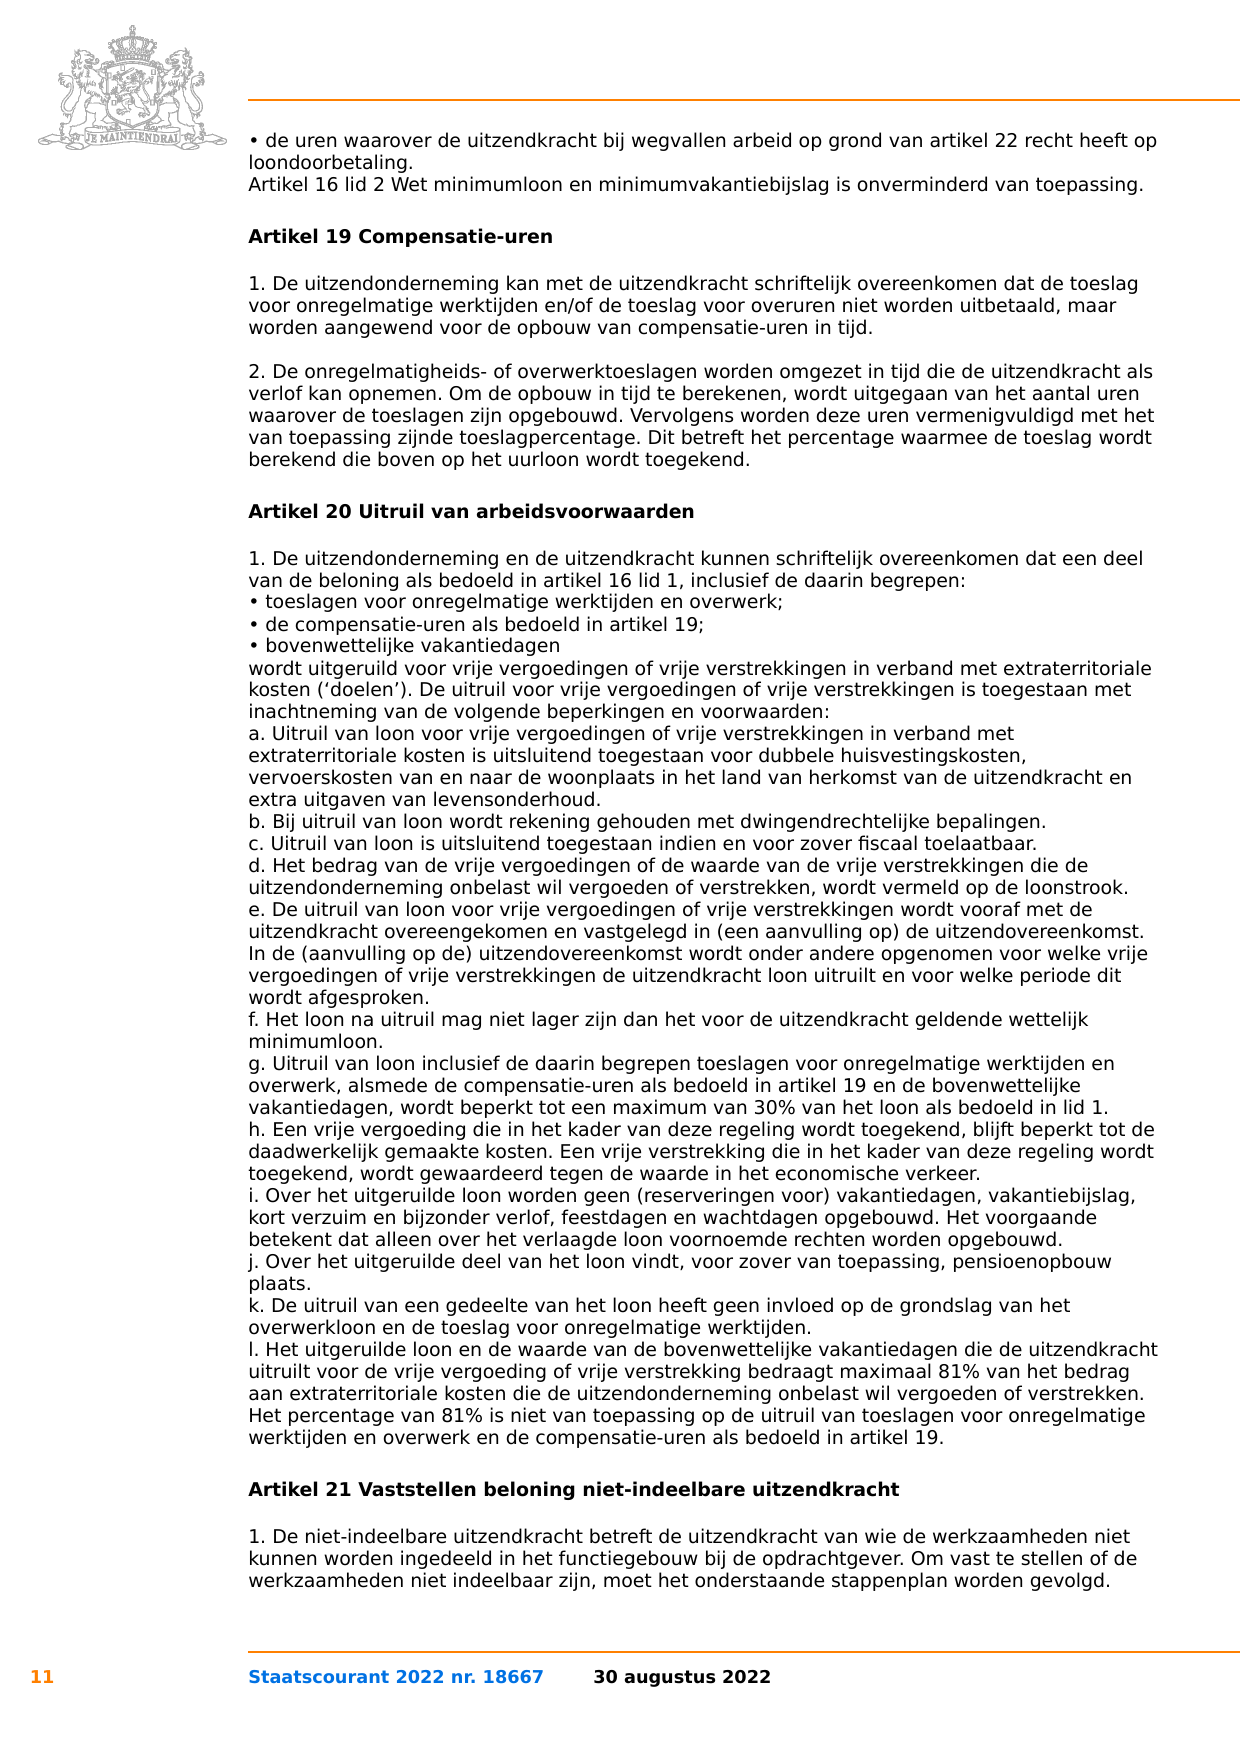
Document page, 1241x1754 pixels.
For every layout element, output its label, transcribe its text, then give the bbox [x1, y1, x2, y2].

subtitle Artikel 21 Vaststellen beloning niet-indeelbare uitzendkracht [248, 1479, 1163, 1501]
picture [38, 25, 227, 150]
text e. De uitruil van loon voor vrije vergoedingen of vrije verstrekkingen wordt vooraf met de uitzendkracht overeengekomen en vastgelegd in (een aanvulling op) de uitzendovereenkomst. [248, 899, 1163, 943]
text • de uren waarover de uitzendkracht bij wegvallen arbeid op grond van artikel 22 recht heeft op loondoorbetaling. [248, 130, 1163, 174]
text Artikel 16 lid 2 Wet minimumloon en minimumvakantiebijslag is onverminderd van toepassing. [248, 174, 1163, 196]
text d. Het bedrag van de vrije vergoedingen of de waarde van de vrije verstrekkingen die de uitzendonderneming onbelast wil vergoeden of verstrekken, wordt vermeld op de loonstrook. [248, 855, 1163, 899]
text • de compensatie-uren als bedoeld in artikel 19; [248, 613, 1163, 635]
text f. Het loon na uitruil mag niet lager zijn dan het voor de uitzendkracht geldende wettelijk minimumloon. [248, 1009, 1163, 1053]
subtitle Artikel 20 Uitruil van arbeidsvoorwaarden [248, 501, 1163, 522]
text • bovenwettelijke vakantiedagen [248, 635, 1163, 657]
text 2. De onregelmatigheids- of overwerktoeslagen worden omgezet in tijd die de uitzendkracht als verlof kan opnemen. Om de opbouw in tijd te berekenen, wordt uitgegaan van het aantal uren waarover de toeslagen zijn opgebouwd. Vervolgens worden deze uren vermenigvuldigd met het van toepassing zijnde toeslagpercentage. Dit betreft het percentage waarmee de toeslag wordt berekend die boven op het uurloon wordt toegekend. [248, 361, 1163, 471]
text h. Een vrije vergoeding die in het kader van deze regeling wordt toegekend, blijft beperkt tot de daadwerkelijk gemaakte kosten. Een vrije verstrekking die in het kader van deze regeling wordt toegekend, wordt gewaardeerd tegen de waarde in het economische verkeer. [248, 1119, 1163, 1185]
text a. Uitruil van loon voor vrije vergoedingen of vrije verstrekkingen in verband met extraterritoriale kosten is uitsluitend toegestaan voor dubbele huisvestingskosten, vervoerskosten van en naar de woonplaats in het land van herkomst van de uitzendkracht en extra uitgaven van levensonderhoud. [248, 723, 1163, 811]
text g. Uitruil van loon inclusief de daarin begrepen toeslagen voor onregelmatige werktijden en overwerk, alsmede de compensatie-uren als bedoeld in artikel 19 en de bovenwettelijke vakantiedagen, wordt beperkt tot een maximum van 30% van het loon als bedoeld in lid 1. [248, 1053, 1163, 1119]
text i. Over het uitgeruilde loon worden geen (reserveringen voor) vakantiedagen, vakantiebijslag, kort verzuim en bijzonder verlof, feestdagen en wachtdagen opgebouwd. Het voorgaande betekent dat alleen over het verlaagde loon voornoemde rechten worden opgebouwd. [248, 1185, 1163, 1251]
text 1. De uitzendonderneming kan met de uitzendkracht schriftelijk overeenkomen dat de toeslag voor onregelmatige werktijden en/of de toeslag voor overuren niet worden uitbetaald, maar worden aangewend voor de opbouw van compensatie-uren in tijd. [248, 273, 1163, 339]
subtitle Artikel 19 Compensatie-uren [248, 226, 1163, 248]
text In de (aanvulling op de) uitzendovereenkomst wordt onder andere opgenomen voor welke vrije vergoedingen of vrije verstrekkingen de uitzendkracht loon uitruilt en voor welke periode dit wordt afgesproken. [248, 943, 1163, 1009]
text • toeslagen voor onregelmatige werktijden en overwerk; [248, 591, 1163, 613]
text k. De uitruil van een gedeelte van het loon heeft geen invloed op de grondslag van het overwerkloon en de toeslag voor onregelmatige werktijden. [248, 1295, 1163, 1339]
text j. Over het uitgeruilde deel van het loon vindt, voor zover van toepassing, pensioenopbouw plaats. [248, 1251, 1163, 1295]
text wordt uitgeruild voor vrije vergoedingen of vrije verstrekkingen in verband met extraterritoriale kosten (‘doelen’). De uitruil voor vrije vergoedingen of vrije verstrekkingen is toegestaan met inachtneming van de volgende beperkingen en voorwaarden: [248, 657, 1163, 723]
text 1. De niet-indeelbare uitzendkracht betreft de uitzendkracht van wie de werkzaamheden niet kunnen worden ingedeeld in het functiegebouw bij de opdrachtgever. Om vast te stellen of de werkzaamheden niet indeelbaar zijn, moet het onderstaande stappenplan worden gevolgd. [248, 1526, 1163, 1592]
text b. Bij uitruil van loon wordt rekening gehouden met dwingendrechtelijke bepalingen. [248, 811, 1163, 833]
text c. Uitruil van loon is uitsluitend toegestaan indien en voor zover fiscaal toelaatbaar. [248, 833, 1163, 855]
text l. Het uitgeruilde loon en de waarde van de bovenwettelijke vakantiedagen die de uitzendkracht uitruilt voor de vrije vergoeding of vrije verstrekking bedraagt maximaal 81% van het bedrag aan extraterritoriale kosten die de uitzendonderneming onbelast wil vergoeden of verstrekken. Het percentage van 81% is niet van toepassing op de uitruil van toeslagen voor onregelmatige werktijden en overwerk en de compensatie-uren als bedoeld in artikel 19. [248, 1339, 1163, 1449]
text 1. De uitzendonderneming en de uitzendkracht kunnen schriftelijk overeenkomen dat een deel van de beloning als bedoeld in artikel 16 lid 1, inclusief de daarin begrepen: [248, 547, 1163, 591]
